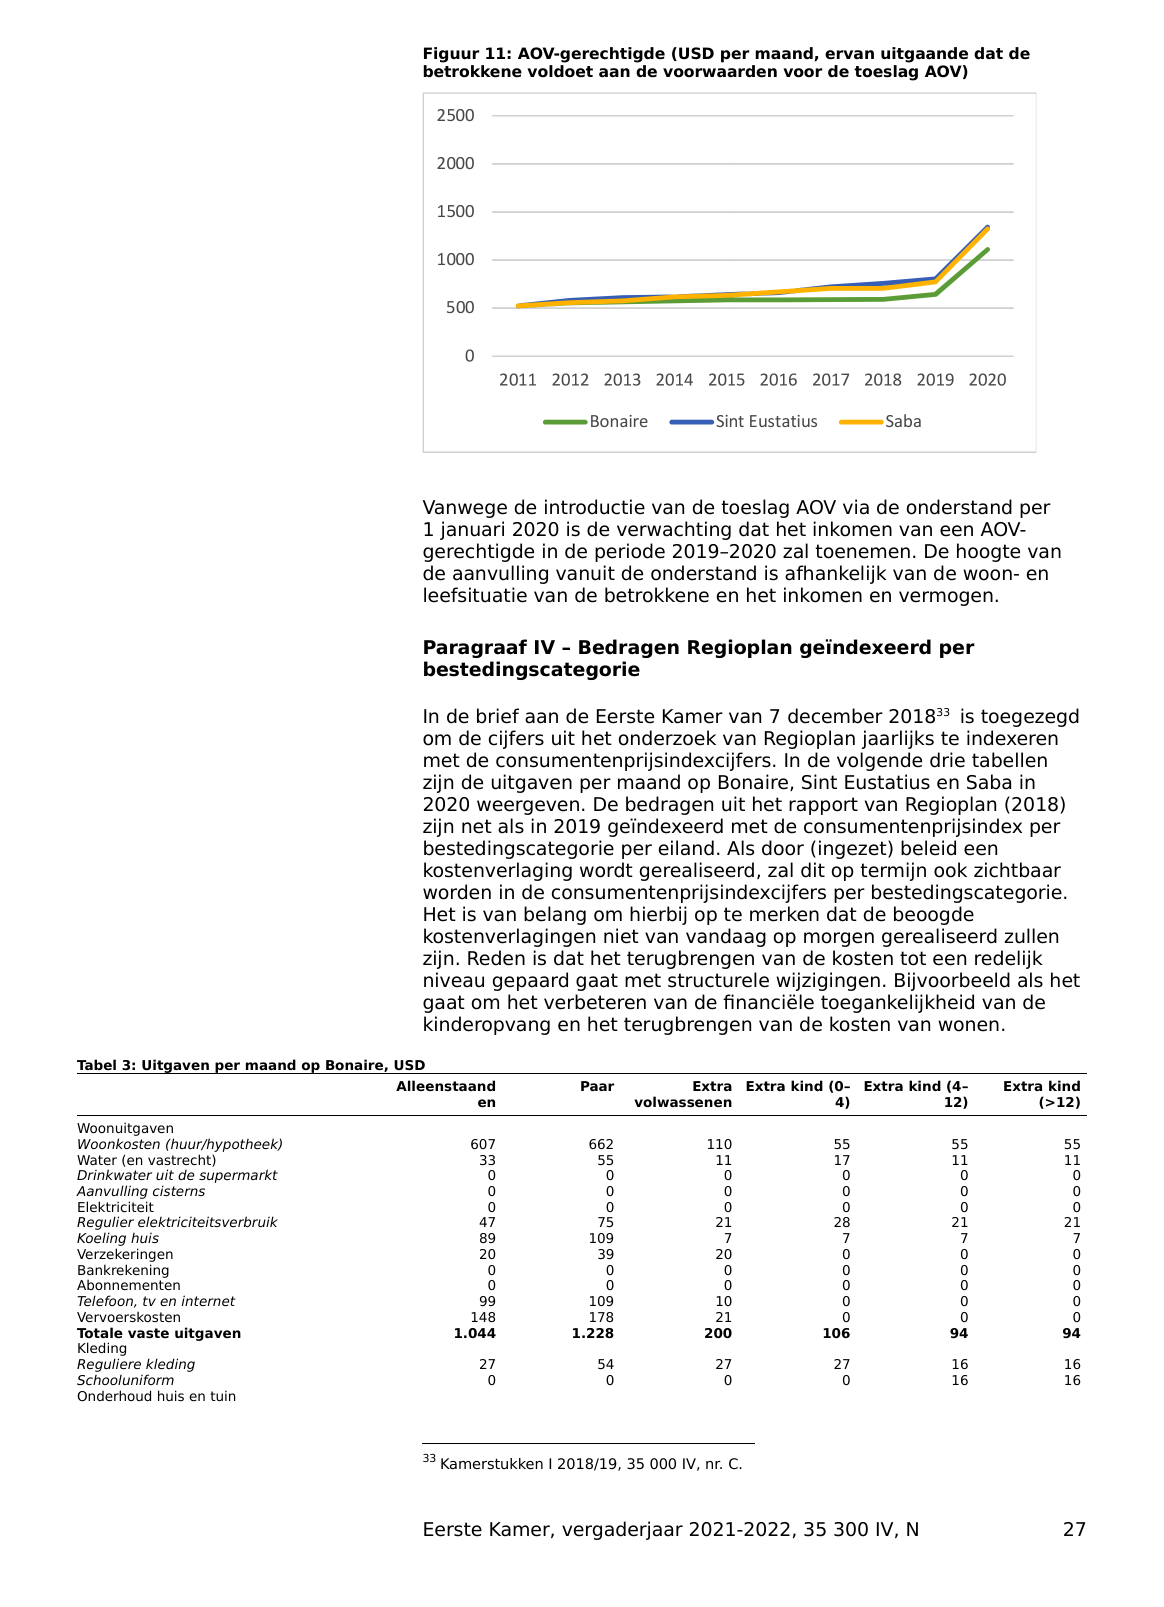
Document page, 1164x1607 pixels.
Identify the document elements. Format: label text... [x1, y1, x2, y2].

table_cell 0 [974, 1200, 1087, 1215]
table_cell 0 [974, 1168, 1087, 1184]
table_cell 33 [384, 1153, 502, 1168]
table_cell [620, 1116, 738, 1137]
table_cell [502, 1388, 620, 1404]
table_cell 0 [502, 1200, 620, 1215]
table_cell 47 [384, 1215, 502, 1231]
table_cell 39 [502, 1247, 620, 1262]
table_cell Aanvulling cisterns [77, 1184, 384, 1199]
table_cell [974, 1341, 1087, 1357]
table_cell 21 [620, 1310, 738, 1325]
table_cell Reguliere kleding [77, 1357, 384, 1373]
table_cell 178 [502, 1310, 620, 1325]
table_cell 7 [620, 1231, 738, 1247]
table_cell Drinkwater uit de supermarkt [77, 1168, 384, 1184]
table_cell 0 [738, 1263, 856, 1278]
table_cell [974, 1388, 1087, 1404]
table_cell 7 [974, 1231, 1087, 1247]
table_cell 0 [974, 1310, 1087, 1325]
table_cell [502, 1341, 620, 1357]
table_cell Woonuitgaven [77, 1116, 384, 1137]
subtitle Paragraaf IV – Bedragen Regioplan geïndexeerd per bestedingscategorie [422, 637, 1087, 681]
table_cell Abonnementen [77, 1278, 384, 1294]
table_cell Schooluniform [77, 1373, 384, 1388]
table_cell 0 [384, 1184, 502, 1199]
table_cell 0 [502, 1184, 620, 1199]
table_cell 0 [974, 1278, 1087, 1294]
table_cell 0 [502, 1373, 620, 1388]
table_cell 0 [738, 1278, 856, 1294]
table_cell 0 [856, 1247, 974, 1262]
table_cell 11 [620, 1153, 738, 1168]
table_cell 0 [738, 1247, 856, 1262]
table_cell 21 [620, 1215, 738, 1231]
table_cell 200 [620, 1325, 738, 1341]
text Kamerstukken I 2018/19, 35 000 IV, nr. C. [422, 1452, 1087, 1474]
table_cell 55 [974, 1137, 1087, 1152]
table_cell Paar [502, 1074, 620, 1115]
table_cell 16 [974, 1357, 1087, 1373]
table_cell 94 [974, 1325, 1087, 1341]
table_cell 0 [620, 1263, 738, 1278]
table_cell 0 [620, 1184, 738, 1199]
table_cell 28 [738, 1215, 856, 1231]
table_cell [856, 1388, 974, 1404]
table_cell Koeling huis [77, 1231, 384, 1247]
table_cell Alleenstaanden [384, 1074, 502, 1115]
table_cell 10 [620, 1294, 738, 1310]
table_cell 7 [738, 1231, 856, 1247]
table_cell 21 [856, 1215, 974, 1231]
table_cell [384, 1116, 502, 1137]
text In de brief aan de Eerste Kamer van 7 december 2018 is toegezegd om de cijfers uit het onderzoek van Regioplan jaarlijks te indexeren met de consumentenprijsindexcijfers. In de volgende drie tabellen zijn de uitgaven per maand op Bonaire, Sint Eustatius en Saba in 2020 weergeven. De bedragen uit het rapport van Regioplan (2018) zijn net als in 2019 geïndexeerd met de consumentenprijsindex per bestedingscategorie per eiland. Als door (ingezet) beleid een kostenverlaging wordt gerealiseerd, zal dit op termijn ook zichtbaar worden in de consumentenprijsindexcijfers per bestedingscategorie. Het is van belang om hierbij op te merken dat de beoogde kostenverlagingen niet van vandaag op morgen gerealiseerd zullen zijn. Reden is dat het terugbrengen van de kosten tot een redelijk niveau gepaard gaat met structurele wijzigingen. Bijvoorbeeld als het gaat om het verbeteren van de financiële toegankelijkheid van de kinderopvang en het terugbrengen van de kosten van wonen. [422, 706, 1087, 1036]
table_cell Totale vaste uitgaven [77, 1325, 384, 1341]
table_cell 0 [738, 1200, 856, 1215]
table_cell [738, 1388, 856, 1404]
table_cell 0 [620, 1168, 738, 1184]
table_cell [502, 1116, 620, 1137]
table_cell 1.044 [384, 1325, 502, 1341]
table_cell 17 [738, 1153, 856, 1168]
table_cell Vervoerskosten [77, 1310, 384, 1325]
table_cell 0 [738, 1168, 856, 1184]
table_cell Kleding [77, 1341, 384, 1357]
table_cell 0 [856, 1184, 974, 1199]
table_cell 16 [856, 1357, 974, 1373]
table_cell 21 [974, 1215, 1087, 1231]
table_cell 20 [384, 1247, 502, 1262]
table_cell 0 [384, 1263, 502, 1278]
table_cell 27 [384, 1357, 502, 1373]
table_cell 0 [384, 1168, 502, 1184]
table_cell 148 [384, 1310, 502, 1325]
table_cell 16 [856, 1373, 974, 1388]
table_cell 0 [974, 1294, 1087, 1310]
table_cell 0 [856, 1263, 974, 1278]
table_cell 99 [384, 1294, 502, 1310]
table_cell 0 [738, 1310, 856, 1325]
table_cell Telefoon, tv en internet [77, 1294, 384, 1310]
table_cell 110 [620, 1137, 738, 1152]
table_cell Extra kind (>12) [974, 1074, 1087, 1115]
table_cell 607 [384, 1137, 502, 1152]
table_cell 0 [384, 1373, 502, 1388]
table_cell 55 [502, 1153, 620, 1168]
table_cell 7 [856, 1231, 974, 1247]
table_cell [77, 1074, 384, 1115]
text Vanwege de introductie van de toeslag AOV via de onderstand per 1 januari 2020 is de verwachting dat het inkomen van een AOV-gerechtigde in de periode 2019–2020 zal toenemen. De hoogte van de aanvulling vanuit de onderstand is afhankelijk van de woon- en leefsituatie van de betrokkene en het inkomen en vermogen. [422, 497, 1087, 607]
picture [422, 92, 1037, 453]
table_cell 20 [620, 1247, 738, 1262]
table_cell Onderhoud huis en tuin [77, 1388, 384, 1404]
table_cell 0 [384, 1200, 502, 1215]
table_cell Regulier elektriciteitsverbruik [77, 1215, 384, 1231]
table_cell 0 [384, 1278, 502, 1294]
table_cell 0 [620, 1373, 738, 1388]
table_cell 0 [974, 1247, 1087, 1262]
table_cell [620, 1388, 738, 1404]
table_cell Water (en vastrecht) [77, 1153, 384, 1168]
table_cell Bankrekening [77, 1263, 384, 1278]
table_cell 27 [620, 1357, 738, 1373]
table_cell 0 [974, 1263, 1087, 1278]
table_cell 0 [620, 1200, 738, 1215]
table_cell 11 [856, 1153, 974, 1168]
table_cell 0 [856, 1294, 974, 1310]
table_cell [384, 1341, 502, 1357]
table_cell [856, 1116, 974, 1137]
table_cell [738, 1116, 856, 1137]
table_header Tabel 3: Uitgaven per maand op Bonaire, USD [77, 1058, 1087, 1073]
table_cell Extra kind (0–4) [738, 1074, 856, 1115]
table_cell Elektriciteit [77, 1200, 384, 1215]
table_cell 1.228 [502, 1325, 620, 1341]
table_cell [620, 1341, 738, 1357]
table_cell 0 [620, 1278, 738, 1294]
table_cell 0 [738, 1184, 856, 1199]
table_cell 0 [502, 1168, 620, 1184]
table_cell 0 [856, 1278, 974, 1294]
table_cell 94 [856, 1325, 974, 1341]
table_cell Verzekeringen [77, 1247, 384, 1262]
table_cell 75 [502, 1215, 620, 1231]
table_cell 662 [502, 1137, 620, 1152]
table_cell 0 [856, 1310, 974, 1325]
table_cell 16 [974, 1373, 1087, 1388]
table_cell 0 [738, 1294, 856, 1310]
table_cell Extra kind (4–12) [856, 1074, 974, 1115]
table_cell [738, 1341, 856, 1357]
text Figuur 11: AOV-gerechtigde (USD per maand, ervan uitgaande dat de betrokkene voldoet aan de voorwaarden voor de toeslag AOV) [422, 45, 1036, 81]
table_cell 0 [738, 1373, 856, 1388]
table_cell [856, 1341, 974, 1357]
table_cell 109 [502, 1231, 620, 1247]
table_cell 0 [502, 1278, 620, 1294]
table_cell Extra volwassenen [620, 1074, 738, 1115]
table_cell Woonkosten (huur/hypotheek) [77, 1137, 384, 1152]
table_cell 55 [856, 1137, 974, 1152]
table_cell 27 [738, 1357, 856, 1373]
table_cell 106 [738, 1325, 856, 1341]
table_cell [974, 1116, 1087, 1137]
table_cell 54 [502, 1357, 620, 1373]
table_cell 89 [384, 1231, 502, 1247]
table_cell 0 [502, 1263, 620, 1278]
table_cell 11 [974, 1153, 1087, 1168]
table_cell [384, 1388, 502, 1404]
table_cell 0 [974, 1184, 1087, 1199]
table_cell 0 [856, 1168, 974, 1184]
table_cell 0 [856, 1200, 974, 1215]
table_cell 109 [502, 1294, 620, 1310]
table_cell 55 [738, 1137, 856, 1152]
